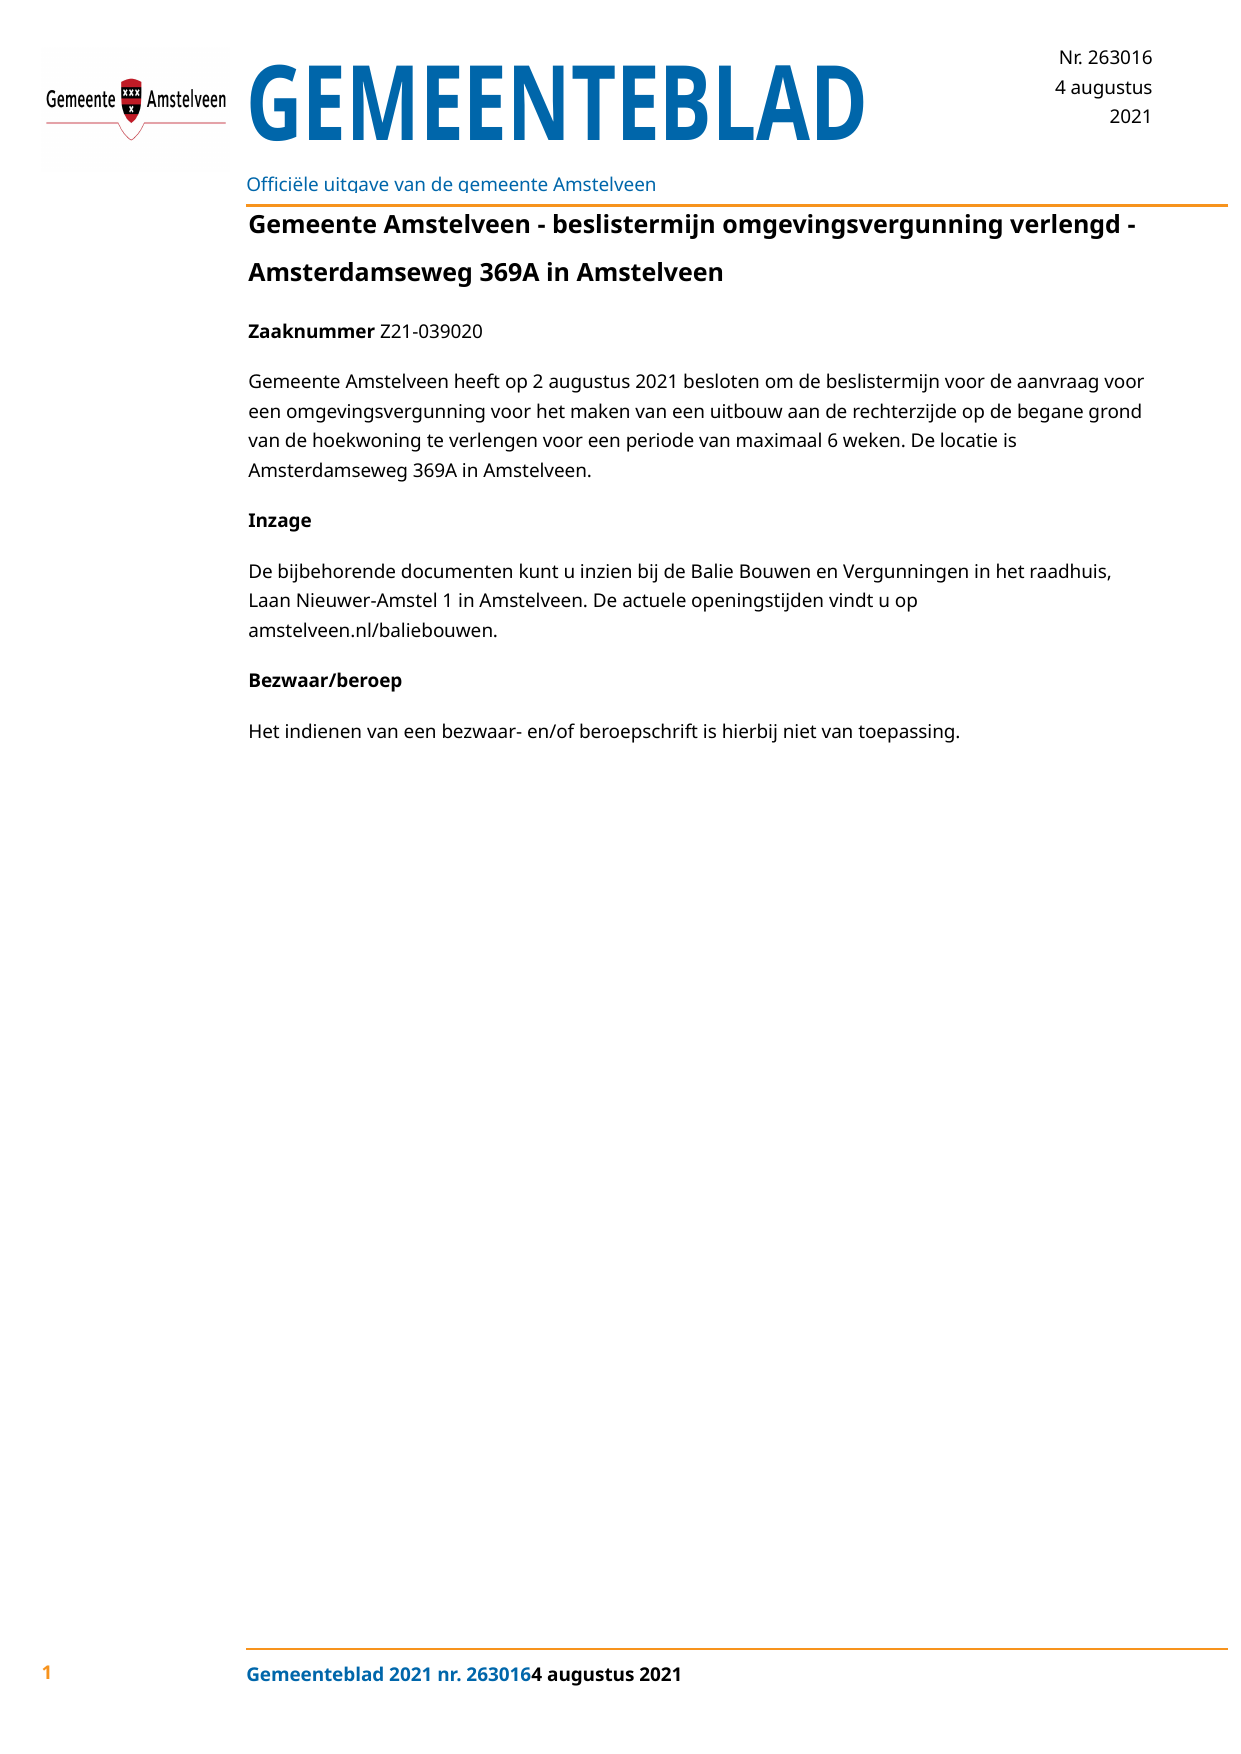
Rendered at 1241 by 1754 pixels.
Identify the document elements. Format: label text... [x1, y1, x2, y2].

text Zaaknummer Z21-039020 [248, 318, 1152, 344]
text Bezwaar/beroep [248, 667, 1152, 693]
text Inzage [248, 507, 1152, 533]
text Gemeente Amstelveen heeft op 2 augustus 2021 besloten om de beslistermijn voor de aanvraag voor een omgevingsvergunning voor het maken van een uitbouw aan de rechterzijde op de begane grond van de hoekwoning te verlengen voor een periode van maximaal 6 weken. De locatie is Amsterdamseweg 369A in Amstelveen. [248, 368, 1152, 483]
text De bijbehorende documenten kunt u inzien bij de Balie Bouwen en Vergunningen in het raadhuis, Laan Nieuwer-Amstel 1 in Amstelveen. De actuele openingstijden vindt u op amstelveen.nl/baliebouwen. [248, 558, 1152, 643]
text Het indienen van een bezwaar- en/of beroepschrift is hierbij niet van toepassing. [248, 718, 1152, 744]
picture [41, 47, 231, 172]
text Gemeente Amstelveen - beslistermijn omgevingsvergunning verlengd - Amsterdamseweg 369A in Amstelveen [248, 207, 1152, 288]
